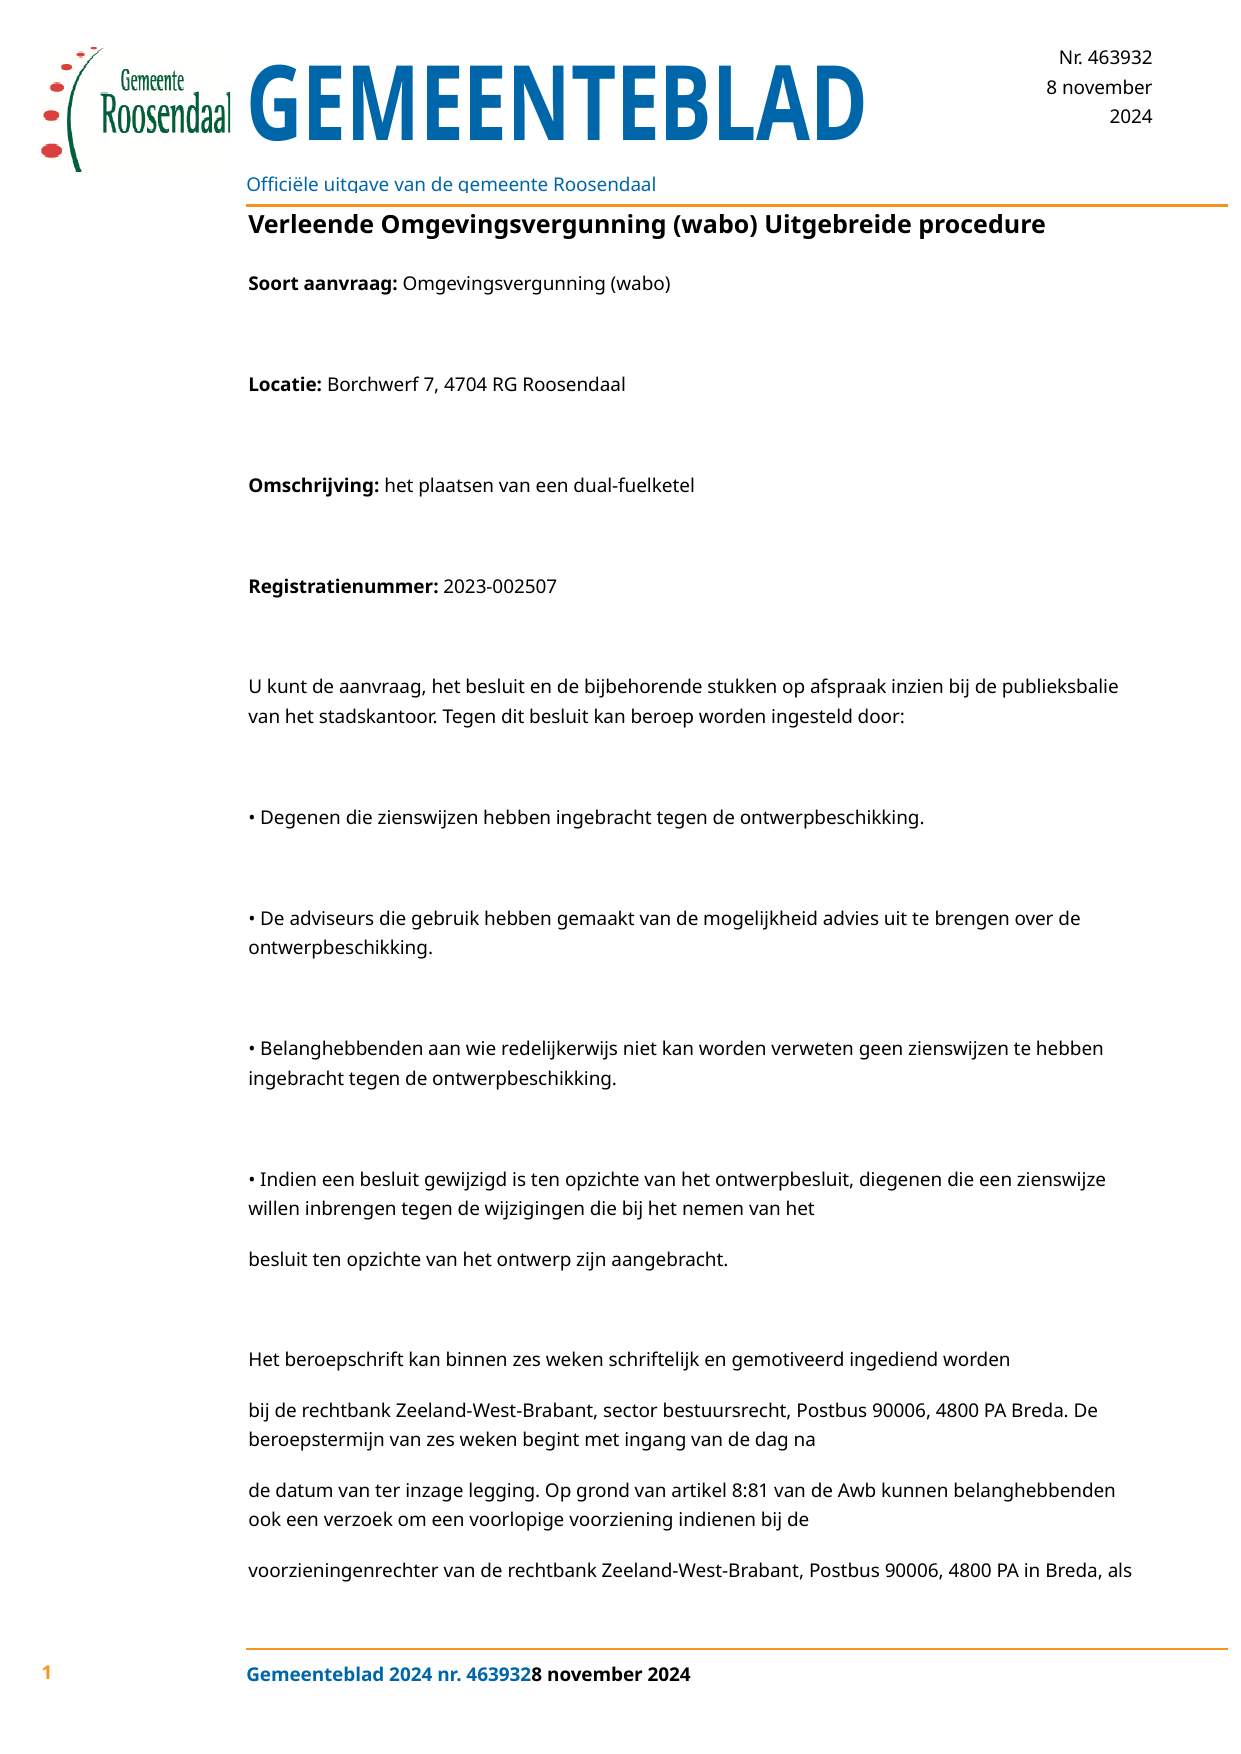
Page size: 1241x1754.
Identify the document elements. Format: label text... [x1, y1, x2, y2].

text • Indien een besluit gewijzigd is ten opzichte van het ontwerpbesluit, diegenen die een zienswijze willen inbrengen tegen de wijzigingen die bij het nemen van het [248, 1166, 1152, 1221]
text Locatie: Borchwerf 7, 4704 RG Roosendaal [248, 371, 1152, 397]
picture [41, 47, 231, 172]
text bij de rechtbank Zeeland-West-Brabant, sector bestuursrecht, Postbus 90006, 4800 PA Breda. De beroepstermijn van zes weken begint met ingang van de dag na [248, 1397, 1152, 1452]
text U kunt de aanvraag, het besluit en de bijbehorende stukken op afspraak inzien bij de publieksbalie van het stadskantoor. Tegen dit besluit kan beroep worden ingesteld door: [248, 674, 1152, 729]
text • Degenen die zienswijzen hebben ingebracht tegen de ontwerpbeschikking. [248, 804, 1152, 830]
text besluit ten opzichte van het ontwerp zijn aangebracht. [248, 1246, 1152, 1271]
text Soort aanvraag: Omgevingsvergunning (wabo) [248, 270, 1152, 296]
text • De adviseurs die gebruik hebben gemaakt van de mogelijkheid advies uit te brengen over de ontwerpbeschikking. [248, 905, 1152, 960]
text Omschrijving: het plaatsen van een dual-fuelketel [248, 472, 1152, 498]
text de datum van ter inzage legging. Op grond van artikel 8:81 van de Awb kunnen belanghebbenden ook een verzoek om een voorlopige voorziening indienen bij de [248, 1477, 1152, 1532]
text Registratienummer: 2023-002507 [248, 573, 1152, 598]
text • Belanghebbenden aan wie redelijkerwijs niet kan worden verweten geen zienswijzen te hebben ingebracht tegen de ontwerpbeschikking. [248, 1035, 1152, 1091]
text Verleende Omgevingsvergunning (wabo) Uitgebreide procedure [248, 207, 1152, 241]
text Het beroepschrift kan binnen zes weken schriftelijk en gemotiveerd ingediend worden [248, 1347, 1152, 1372]
text voorzieningenrechter van de rechtbank Zeeland-West-Brabant, Postbus 90006, 4800 PA in Breda, als [248, 1557, 1152, 1583]
